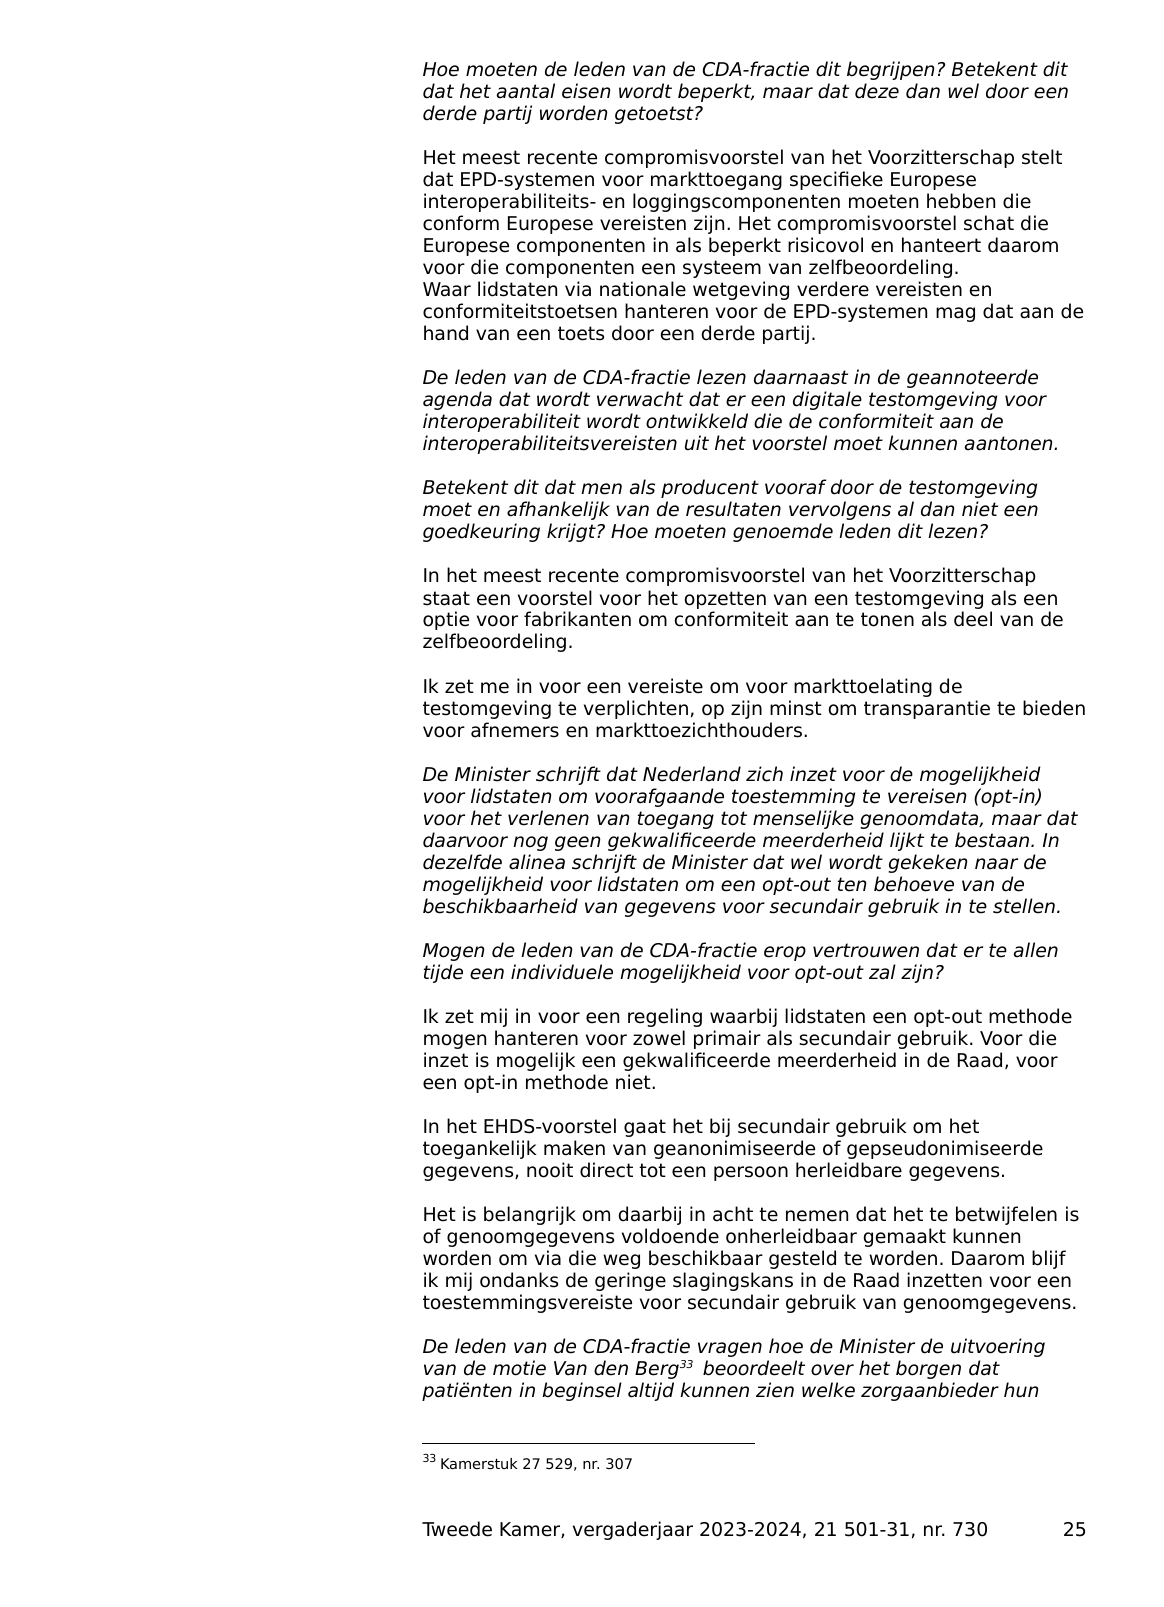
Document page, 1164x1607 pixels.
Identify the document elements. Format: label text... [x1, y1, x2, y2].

text Kamerstuk 27 529, nr. 307 [422, 1452, 1087, 1474]
text Ik zet me in voor een vereiste om voor markttoelating de testomgeving te verplichten, op zijn minst om transparantie te bieden voor afnemers en markttoezichthouders. [422, 676, 1087, 741]
text In het meest recente compromisvoorstel van het Voorzitterschap staat een voorstel voor het opzetten van een testomgeving als een optie voor fabrikanten om conformiteit aan te tonen als deel van de zelfbeoordeling. [422, 565, 1087, 653]
text In het EHDS-voorstel gaat het bij secundair gebruik om het toegankelijk maken van geanonimiseerde of gepseudonimiseerde gegevens, nooit direct tot een persoon herleidbare gegevens. [422, 1116, 1087, 1182]
text Het is belangrijk om daarbij in acht te nemen dat het te betwijfelen is of genoomgegevens voldoende onherleidbaar gemaakt kunnen worden om via die weg beschikbaar gesteld te worden. Daarom blijf ik mij ondanks de geringe slagingskans in de Raad inzetten voor een toestemmingsvereiste voor secundair gebruik van genoomgegevens. [422, 1204, 1087, 1314]
text Het meest recente compromisvoorstel van het Voorzitterschap stelt dat EPD-systemen voor markttoegang specifieke Europese interoperabiliteits- en loggingscomponenten moeten hebben die conform Europese vereisten zijn. Het compromisvoorstel schat die Europese componenten in als beperkt risicovol en hanteert daarom voor die componenten een systeem van zelfbeoordeling. [422, 147, 1087, 279]
text Waar lidstaten via nationale wetgeving verdere vereisten en conformiteitstoetsen hanteren voor de EPD-systemen mag dat aan de hand van een toets door een derde partij. [422, 279, 1087, 345]
text Ik zet mij in voor een regeling waarbij lidstaten een opt-out methode mogen hanteren voor zowel primair als secundair gebruik. Voor die inzet is mogelijk een gekwalificeerde meerderheid in de Raad, voor een opt-in methode niet. [422, 1006, 1087, 1094]
text De leden van de CDA-fractie lezen daarnaast in de geannoteerde agenda dat wordt verwacht dat er een digitale testomgeving voor interoperabiliteit wordt ontwikkeld die de conformiteit aan de interoperabiliteitsvereisten uit het voorstel moet kunnen aantonen. [422, 367, 1087, 455]
text De leden van de CDA-fractie vragen hoe de Minister de uitvoering van de motie Van den Berg beoordeelt over het borgen dat patiënten in beginsel altijd kunnen zien welke zorgaanbieder hun [422, 1336, 1087, 1402]
text Betekent dit dat men als producent vooraf door de testomgeving moet en afhankelijk van de resultaten vervolgens al dan niet een goedkeuring krijgt? Hoe moeten genoemde leden dit lezen? [422, 477, 1087, 543]
text De Minister schrijft dat Nederland zich inzet voor de mogelijkheid voor lidstaten om voorafgaande toestemming te vereisen (opt-in) voor het verlenen van toegang tot menselijke genoomdata, maar dat daarvoor nog geen gekwalificeerde meerderheid lijkt te bestaan. In dezelfde alinea schrijft de Minister dat wel wordt gekeken naar de mogelijkheid voor lidstaten om een opt-out ten behoeve van de beschikbaarheid van gegevens voor secundair gebruik in te stellen. [422, 764, 1087, 917]
text Hoe moeten de leden van de CDA-fractie dit begrijpen? Betekent dit dat het aantal eisen wordt beperkt, maar dat deze dan wel door een derde partij worden getoetst? [422, 59, 1087, 125]
text Mogen de leden van de CDA-fractie erop vertrouwen dat er te allen tijde een individuele mogelijkheid voor opt-out zal zijn? [422, 940, 1087, 984]
